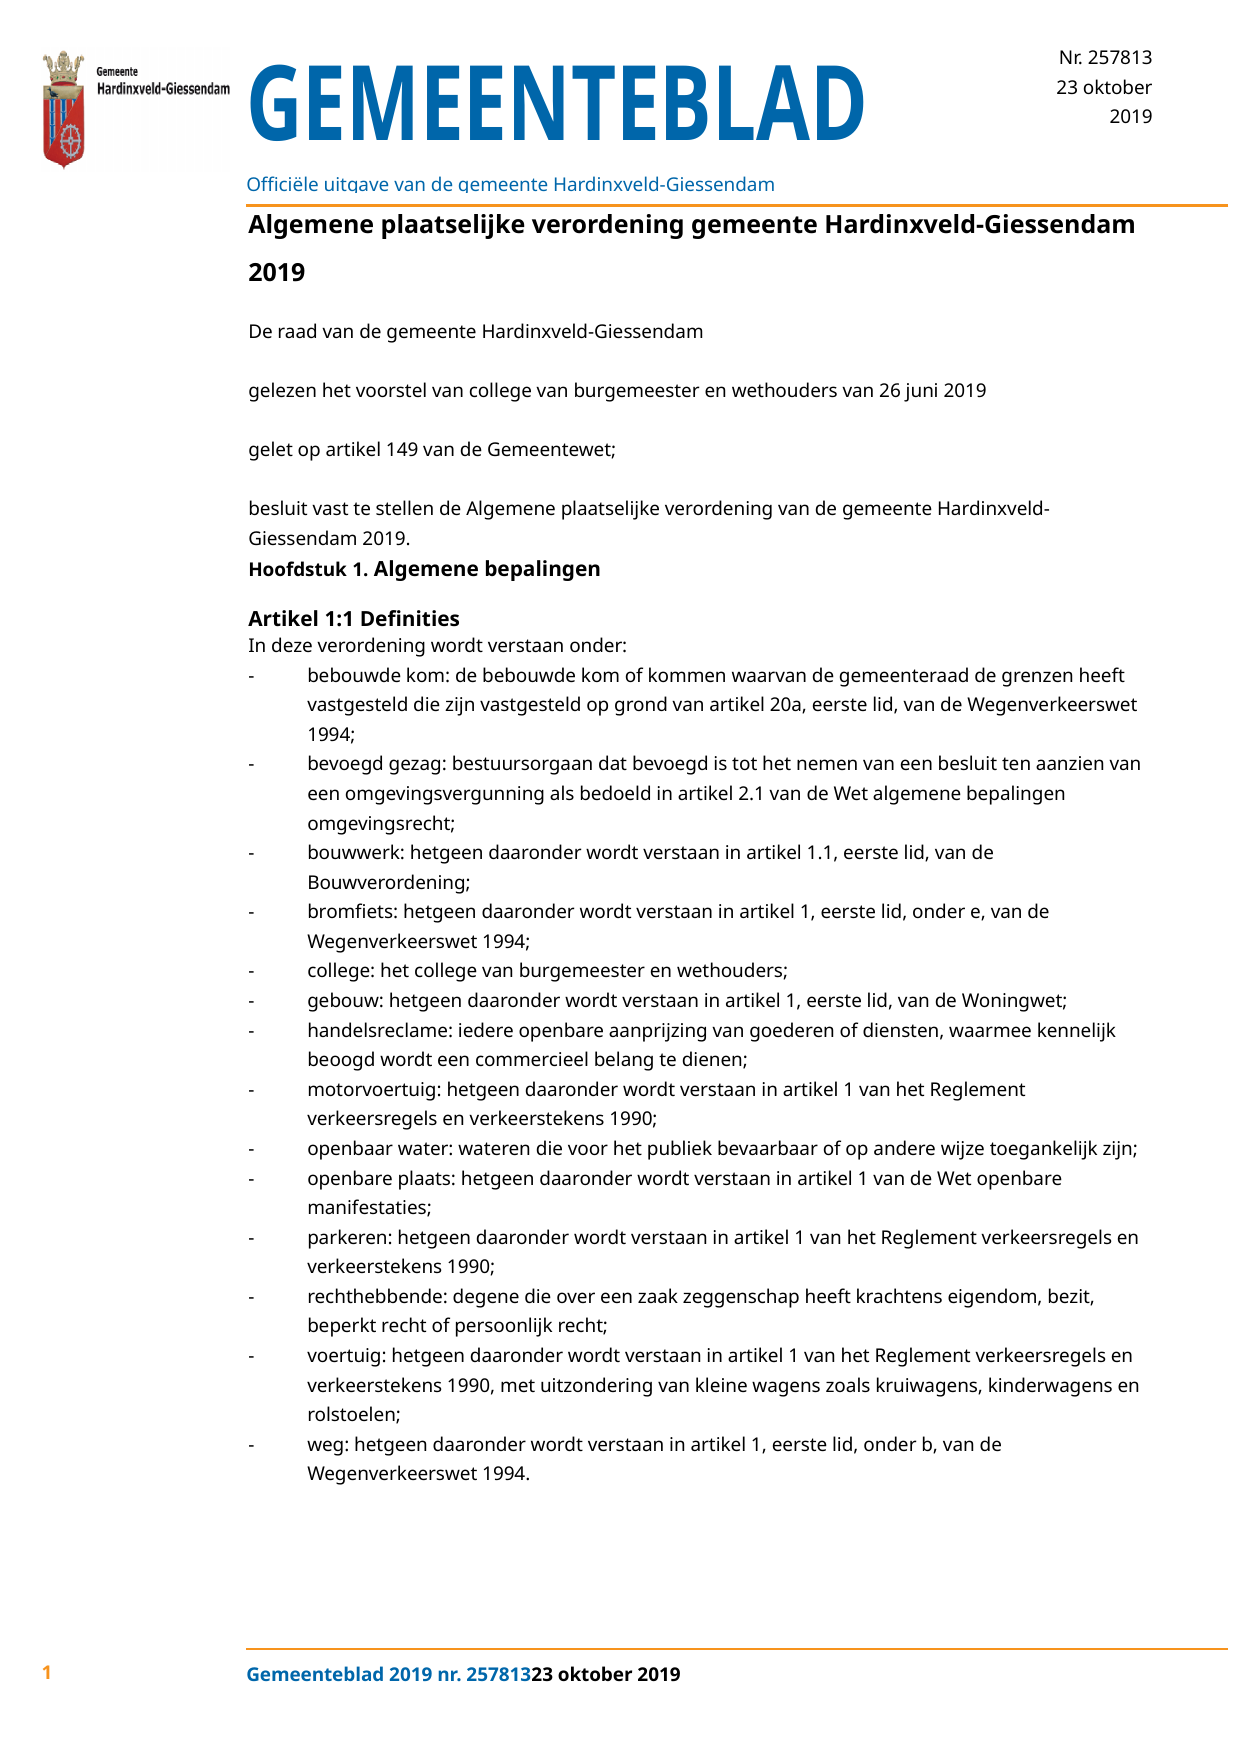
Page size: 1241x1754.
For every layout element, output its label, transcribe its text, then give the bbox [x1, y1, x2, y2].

text In deze verordening wordt verstaan onder: [248, 632, 1152, 658]
list openbare plaats: hetgeen daaronder wordt verstaan in artikel 1 van de Wet openbare manifestaties; [248, 1165, 1152, 1220]
text De raad van de gemeente Hardinxveld-Giessendam [248, 318, 1152, 344]
list bebouwde kom: de bebouwde kom of kommen waarvan de gemeenteraad de grenzen heeft vastgesteld die zijn vastgesteld op grond van artikel 20a, eerste lid, van de Wegenverkeerswet 1994; [248, 662, 1152, 747]
text gelezen het voorstel van college van burgemeester en wethouders van 26 juni 2019 [248, 377, 1152, 403]
list voertuig: hetgeen daaronder wordt verstaan in artikel 1 van het Reglement verkeersregels en verkeerstekens 1990, met uitzondering van kleine wagens zoals kruiwagens, kinderwagens en rolstoelen; [248, 1342, 1152, 1427]
list rechthebbende: degene die over een zaak zeggenschap heeft krachtens eigendom, bezit, beperkt recht of persoonlijk recht; [248, 1283, 1152, 1338]
text besluit vast te stellen de Algemene plaatselijke verordening van de gemeente Hardinxveld-Giessendam 2019. [248, 495, 1152, 551]
list bevoegd gezag: bestuursorgaan dat bevoegd is tot het nemen van een besluit ten aanzien van een omgevingsvergunning als bedoeld in artikel 2.1 van de Wet algemene bepalingen omgevingsrecht; [248, 751, 1152, 836]
list bromfiets: hetgeen daaronder wordt verstaan in artikel 1, eerste lid, onder e, van de Wegenverkeerswet 1994; [248, 898, 1152, 954]
list handelsreclame: iedere openbare aanprijzing van goederen of diensten, waarmee kennelijk beoogd wordt een commercieel belang te dienen; [248, 1017, 1152, 1072]
list motorvoertuig: hetgeen daaronder wordt verstaan in artikel 1 van het Reglement verkeersregels en verkeerstekens 1990; [248, 1076, 1152, 1131]
text Algemene plaatselijke verordening gemeente Hardinxveld-Giessendam 2019 [248, 207, 1152, 288]
text Hoofdstuk 1. Algemene bepalingen [248, 554, 1152, 583]
list openbaar water: wateren die voor het publiek bevaarbaar of op andere wijze toegankelijk zijn; [248, 1135, 1152, 1161]
list college: het college van burgemeester en wethouders; [248, 958, 1152, 983]
text gelet op artikel 149 van de Gemeentewet; [248, 436, 1152, 462]
text Artikel 1:1 Definities [248, 604, 1152, 632]
picture [41, 47, 231, 172]
list weg: hetgeen daaronder wordt verstaan in artikel 1, eerste lid, onder b, van de Wegenverkeerswet 1994. [248, 1431, 1152, 1486]
list bouwwerk: hetgeen daaronder wordt verstaan in artikel 1.1, eerste lid, van de Bouwverordening; [248, 839, 1152, 895]
list gebouw: hetgeen daaronder wordt verstaan in artikel 1, eerste lid, van de Woningwet; [248, 987, 1152, 1013]
list parkeren: hetgeen daaronder wordt verstaan in artikel 1 van het Reglement verkeersregels en verkeerstekens 1990; [248, 1224, 1152, 1279]
